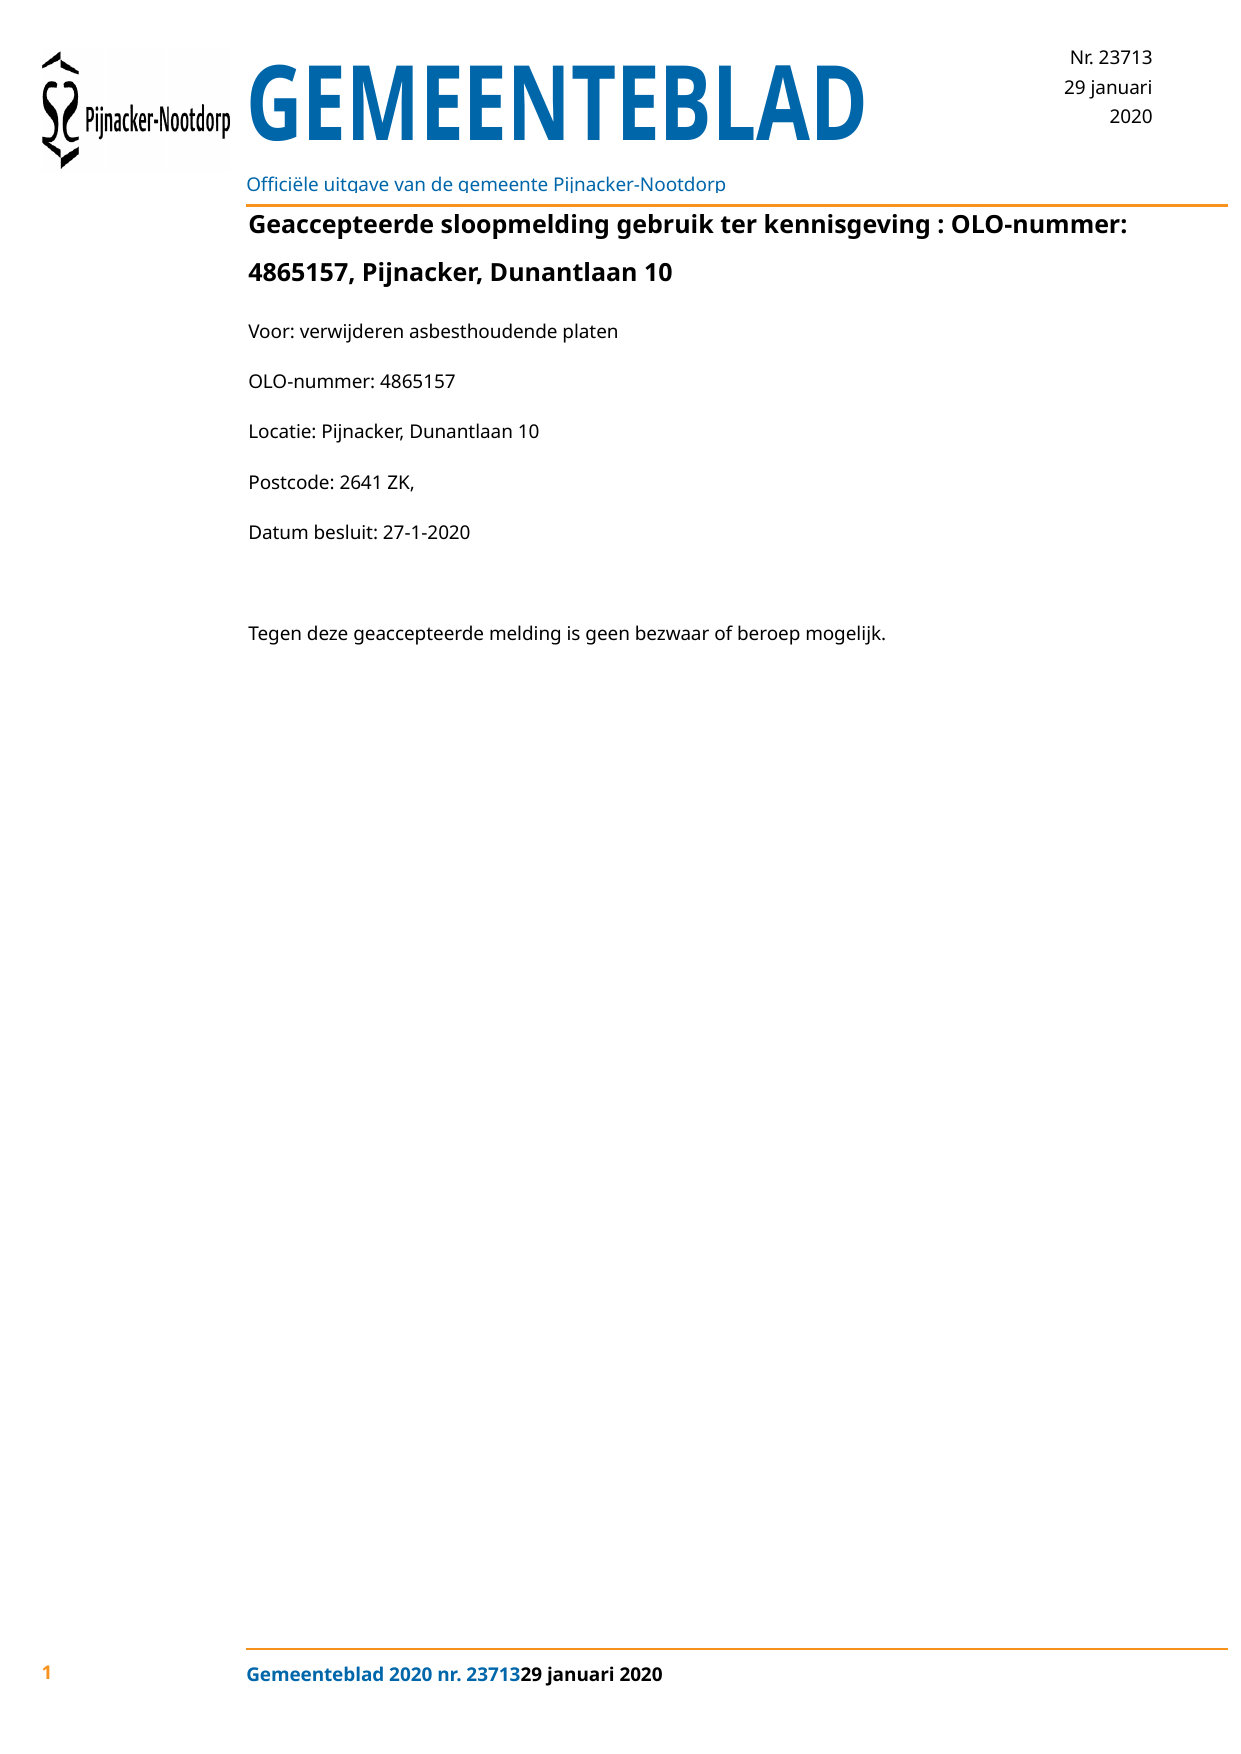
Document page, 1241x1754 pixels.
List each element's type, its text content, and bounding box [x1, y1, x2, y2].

picture [41, 47, 231, 172]
text Geaccepteerde sloopmelding gebruik ter kennisgeving : OLO-nummer: 4865157, Pijnacker, Dunantlaan 10 [248, 207, 1152, 288]
text OLO-nummer: 4865157 [248, 368, 1152, 394]
text Tegen deze geaccepteerde melding is geen bezwaar of beroep mogelijk. [248, 620, 1152, 646]
text Datum besluit: 27-1-2020 [248, 519, 1152, 545]
text Locatie: Pijnacker, Dunantlaan 10 [248, 419, 1152, 444]
text Postcode: 2641 ZK, [248, 469, 1152, 495]
text Voor: verwijderen asbesthoudende platen [248, 318, 1152, 344]
